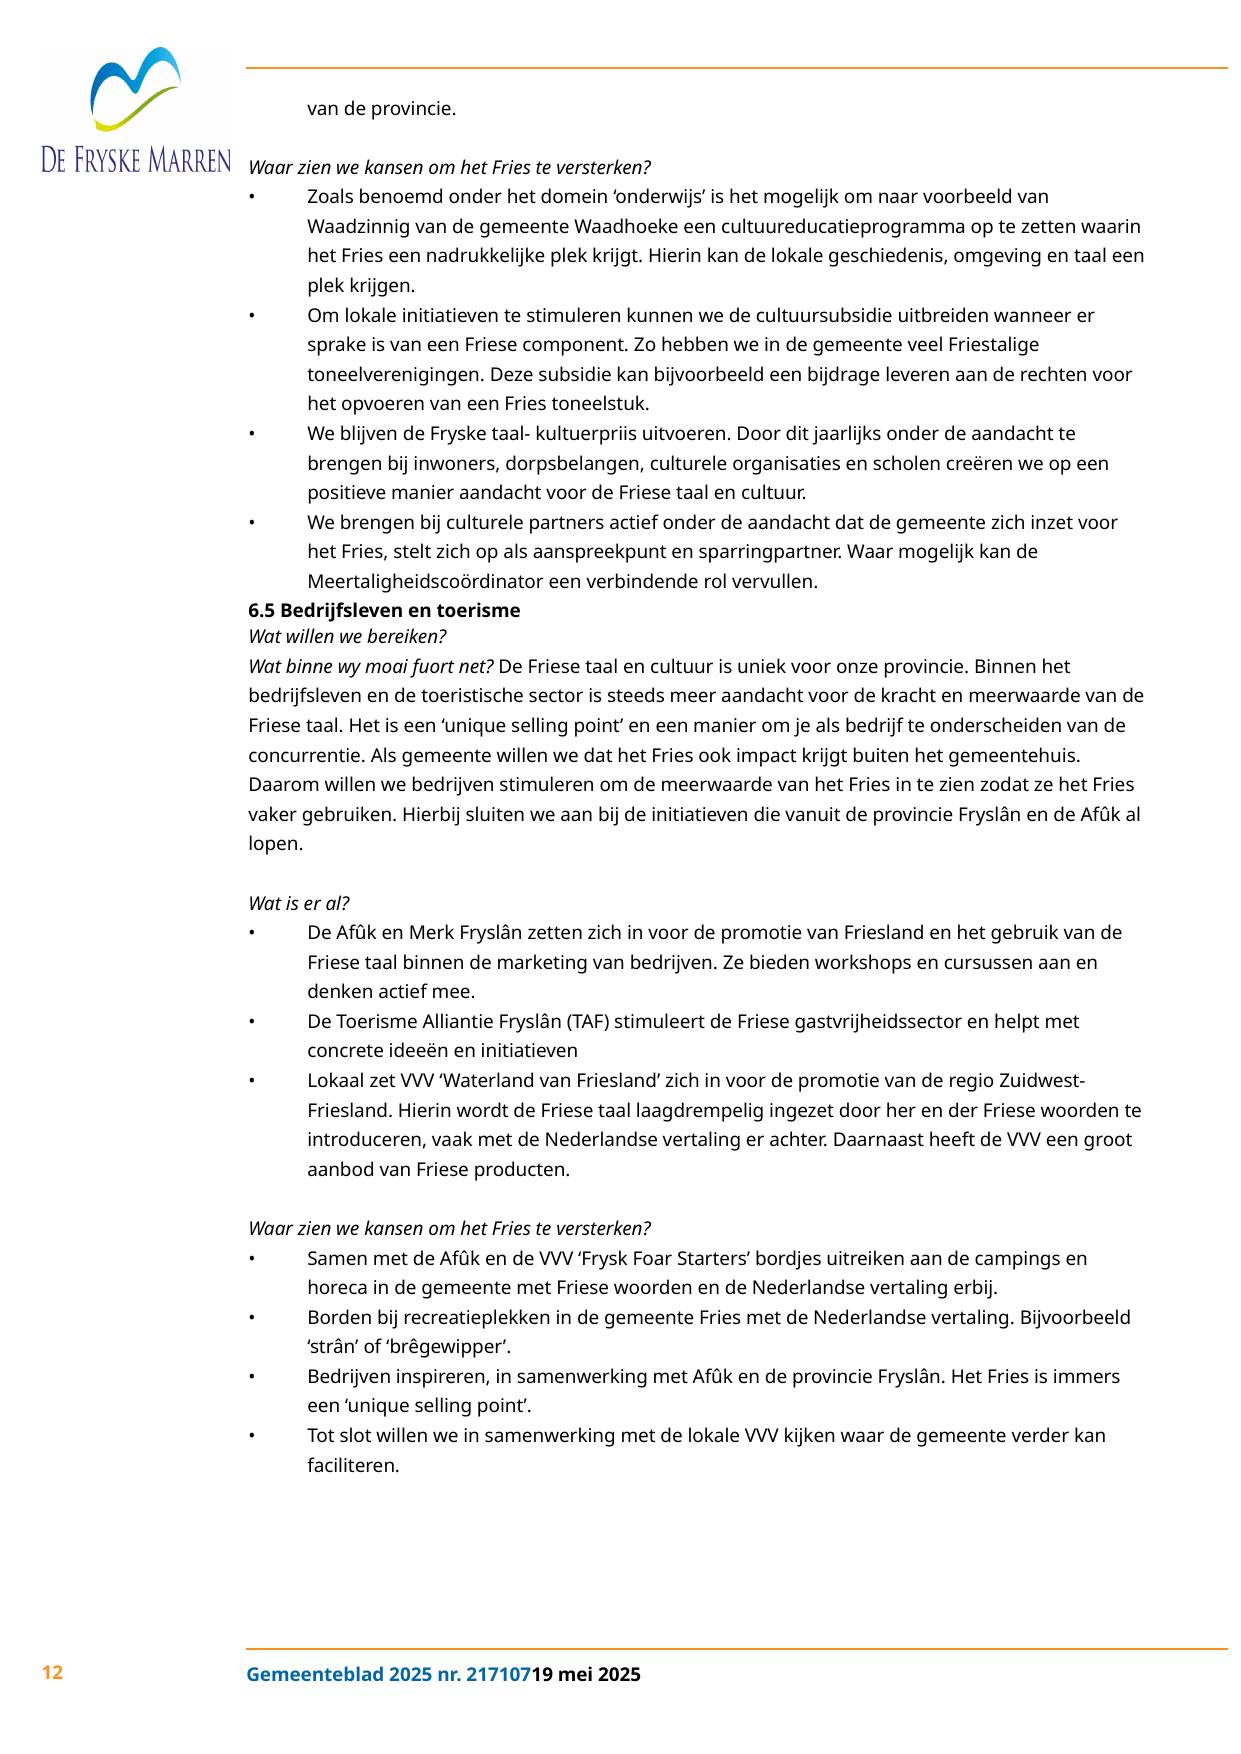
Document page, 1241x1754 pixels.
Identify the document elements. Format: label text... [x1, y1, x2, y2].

text Wat binne wy moai fuort net? De Friese taal en cultuur is uniek voor onze provincie. Binnen het bedrijfsleven en de toeristische sector is steeds meer aandacht voor de kracht en meerwaarde van de Friese taal. Het is een ‘unique selling point’ en een manier om je als bedrijf te onderscheiden van de concurrentie. Als gemeente willen we dat het Fries ook impact krijgt buiten het gemeentehuis. Daarom willen we bedrijven stimuleren om de meerwaarde van het Fries in te zien zodat ze het Fries vaker gebruiken. Hierbij sluiten we aan bij de initiatieven die vanuit de provincie Fryslân en de Afûk al lopen. [248, 653, 1152, 856]
list De Toerisme Alliantie Fryslân (TAF) stimuleert de Friese gastvrijheidssector en helpt met concrete ideeën en initiatieven [248, 1008, 1152, 1063]
list De Afûk en Merk Fryslân zetten zich in voor de promotie van Friesland en het gebruik van de Friese taal binnen de marketing van bedrijven. Ze bieden workshops en cursussen aan en denken actief mee. [248, 919, 1152, 1004]
list Bedrijven inspireren, in samenwerking met Afûk en de provincie Fryslân. Het Fries is immers een ‘unique selling point’. [248, 1363, 1152, 1418]
list Tot slot willen we in samenwerking met de lokale VVV kijken waar de gemeente verder kan faciliteren. [248, 1422, 1152, 1477]
list Zoals benoemd onder het domein ‘onderwijs’ is het mogelijk om naar voorbeeld van Waadzinnig van de gemeente Waadhoeke een cultuureducatieprogramma op te zetten waarin het Fries een nadrukkelijke plek krijgt. Hierin kan de lokale geschiedenis, omgeving en taal een plek krijgen. [248, 183, 1152, 298]
text Waar zien we kansen om het Fries te versterken? [248, 154, 1152, 180]
list Borden bij recreatieplekken in de gemeente Fries met de Nederlandse vertaling. Bijvoorbeeld ‘strân’ of ‘brêgewipper’. [248, 1304, 1152, 1359]
list We blijven de Fryske taal- kultuerpriis uitvoeren. Door dit jaarlijks onder de aandacht te brengen bij inwoners, dorpsbelangen, culturele organisaties en scholen creëren we op een positieve manier aandacht voor de Friese taal en cultuur. [248, 420, 1152, 505]
text Waar zien we kansen om het Fries te versterken? [248, 1215, 1152, 1241]
list We brengen bij culturele partners actief onder de aandacht dat de gemeente zich inzet voor het Fries, stelt zich op als aanspreekpunt en sparringpartner. Waar mogelijk kan de Meertaligheidscoördinator een verbindende rol vervullen. [248, 509, 1152, 594]
picture [41, 47, 231, 172]
list van de provincie. [248, 95, 1152, 121]
list Samen met de Afûk en de VVV ‘Frysk Foar Starters’ bordjes uitreiken aan de campings en horeca in de gemeente met Friese woorden en de Nederlandse vertaling erbij. [248, 1245, 1152, 1300]
text 6.5 Bedrijfsleven en toerisme [248, 598, 1152, 623]
list Om lokale initiatieven te stimuleren kunnen we de cultuursubsidie uitbreiden wanneer er sprake is van een Friese component. Zo hebben we in de gemeente veel Friestalige toneelverenigingen. Deze subsidie kan bijvoorbeeld een bijdrage leveren aan de rechten voor het opvoeren van een Fries toneelstuk. [248, 302, 1152, 416]
list Lokaal zet VVV ‘Waterland van Friesland’ zich in voor de promotie van de regio Zuidwest-Friesland. Hierin wordt de Friese taal laagdrempelig ingezet door her en der Friese woorden te introduceren, vaak met de Nederlandse vertaling er achter. Daarnaast heeft de VVV een groot aanbod van Friese producten. [248, 1067, 1152, 1182]
text Wat is er al? [248, 890, 1152, 915]
text Wat willen we bereiken? [248, 623, 1152, 649]
